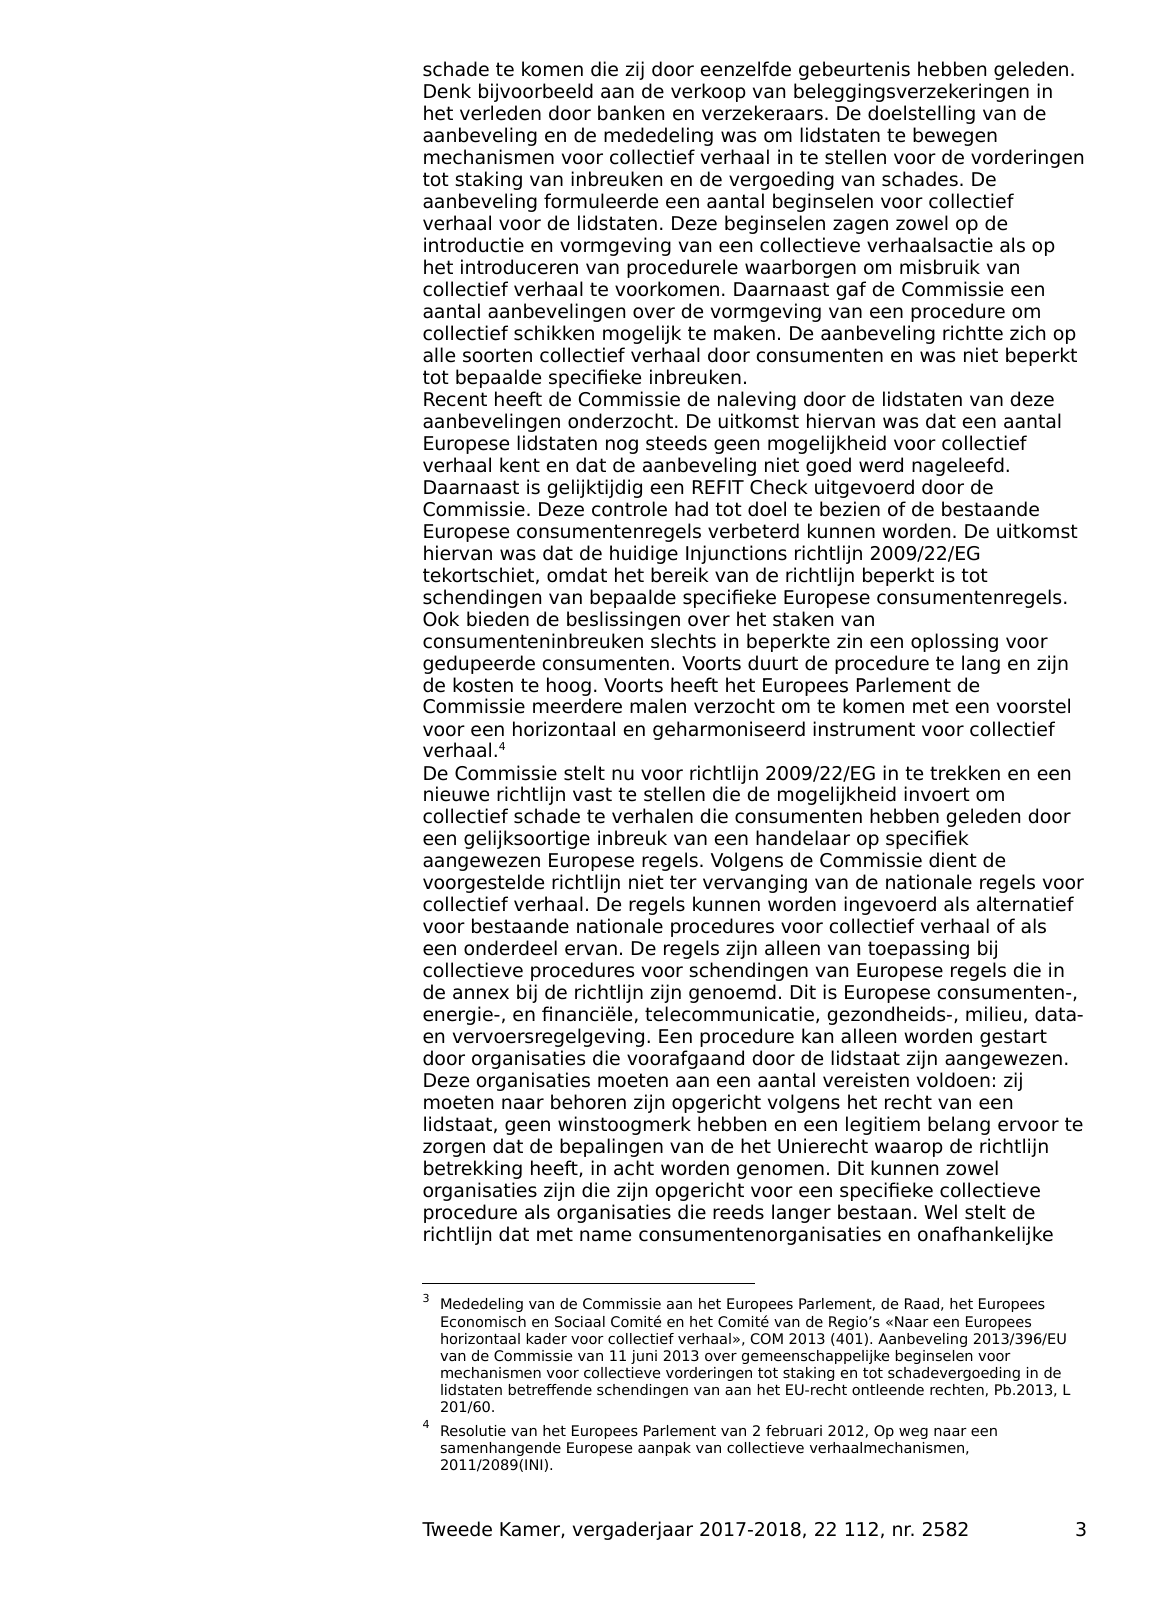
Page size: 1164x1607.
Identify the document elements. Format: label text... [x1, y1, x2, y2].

text De Commissie stelt nu voor richtlijn 2009/22/EG in te trekken en een nieuwe richtlijn vast te stellen die de mogelijkheid invoert om collectief schade te verhalen die consumenten hebben geleden door een gelijksoortige inbreuk van een handelaar op specifiek aangewezen Europese regels. Volgens de Commissie dient de voorgestelde richtlijn niet ter vervanging van de nationale regels voor collectief verhaal. De regels kunnen worden ingevoerd als alternatief voor bestaande nationale procedures voor collectief verhaal of als een onderdeel ervan. De regels zijn alleen van toepassing bij collectieve procedures voor schendingen van Europese regels die in de annex bij de richtlijn zijn genoemd. Dit is Europese consumenten-, energie-, en financiële, telecommunicatie, gezondheids-, milieu, data- en vervoersregelgeving. Een procedure kan alleen worden gestart door organisaties die voorafgaand door de lidstaat zijn aangewezen. Deze organisaties moeten aan een aantal vereisten voldoen: zij moeten naar behoren zijn opgericht volgens het recht van een lidstaat, geen winstoogmerk hebben en een legitiem belang ervoor te zorgen dat de bepalingen van de het Unierecht waarop de richtlijn betrekking heeft, in acht worden genomen. Dit kunnen zowel organisaties zijn die zijn opgericht voor een specifieke collectieve procedure als organisaties die reeds langer bestaan. Wel stelt de richtlijn dat met name consumentenorganisaties en onafhankelijke [422, 762, 1087, 1246]
text Recent heeft de Commissie de naleving door de lidstaten van deze aanbevelingen onderzocht. De uitkomst hiervan was dat een aantal Europese lidstaten nog steeds geen mogelijkheid voor collectief verhaal kent en dat de aanbeveling niet goed werd nageleefd. Daarnaast is gelijktijdig een REFIT Check uitgevoerd door de Commissie. Deze controle had tot doel te bezien of de bestaande Europese consumentenregels verbeterd kunnen worden. De uitkomst hiervan was dat de huidige Injunctions richtlijn 2009/22/EG tekortschiet, omdat het bereik van de richtlijn beperkt is tot schendingen van bepaalde specifieke Europese consumentenregels. Ook bieden de beslissingen over het staken van consumenteninbreuken slechts in beperkte zin een oplossing voor gedupeerde consumenten. Voorts duurt de procedure te lang en zijn de kosten te hoog. Voorts heeft het Europees Parlement de Commissie meerdere malen verzocht om te komen met een voorstel voor een horizontaal en geharmoniseerd instrument voor collectief verhaal. [422, 389, 1087, 762]
text schade te komen die zij door eenzelfde gebeurtenis hebben geleden. Denk bijvoorbeeld aan de verkoop van beleggingsverzekeringen in het verleden door banken en verzekeraars. De doelstelling van de aanbeveling en de mededeling was om lidstaten te bewegen mechanismen voor collectief verhaal in te stellen voor de vorderingen tot staking van inbreuken en de vergoeding van schades. De aanbeveling formuleerde een aantal beginselen voor collectief verhaal voor de lidstaten. Deze beginselen zagen zowel op de introductie en vormgeving van een collectieve verhaalsactie als op het introduceren van procedurele waarborgen om misbruik van collectief verhaal te voorkomen. Daarnaast gaf de Commissie een aantal aanbevelingen over de vormgeving van een procedure om collectief schikken mogelijk te maken. De aanbeveling richtte zich op alle soorten collectief verhaal door consumenten en was niet beperkt tot bepaalde specifieke inbreuken. [422, 59, 1087, 389]
text Resolutie van het Europees Parlement van 2 februari 2012, Op weg naar een samenhangende Europese aanpak van collectieve verhaalmechanismen, 2011/2089(INI). [422, 1418, 1087, 1474]
text Mededeling van de Commissie aan het Europees Parlement, de Raad, het Europees Economisch en Sociaal Comité en het Comité van de Regio’s «Naar een Europees horizontaal kader voor collectief verhaal», COM 2013 (401). Aanbeveling 2013/396/EU van de Commissie van 11 juni 2013 over gemeenschappelijke beginselen voor mechanismen voor collectieve vorderingen tot staking en tot schadevergoeding in de lidstaten betreffende schendingen van aan het EU-recht ontleende rechten, Pb.2013, L 201/60. [422, 1292, 1087, 1416]
